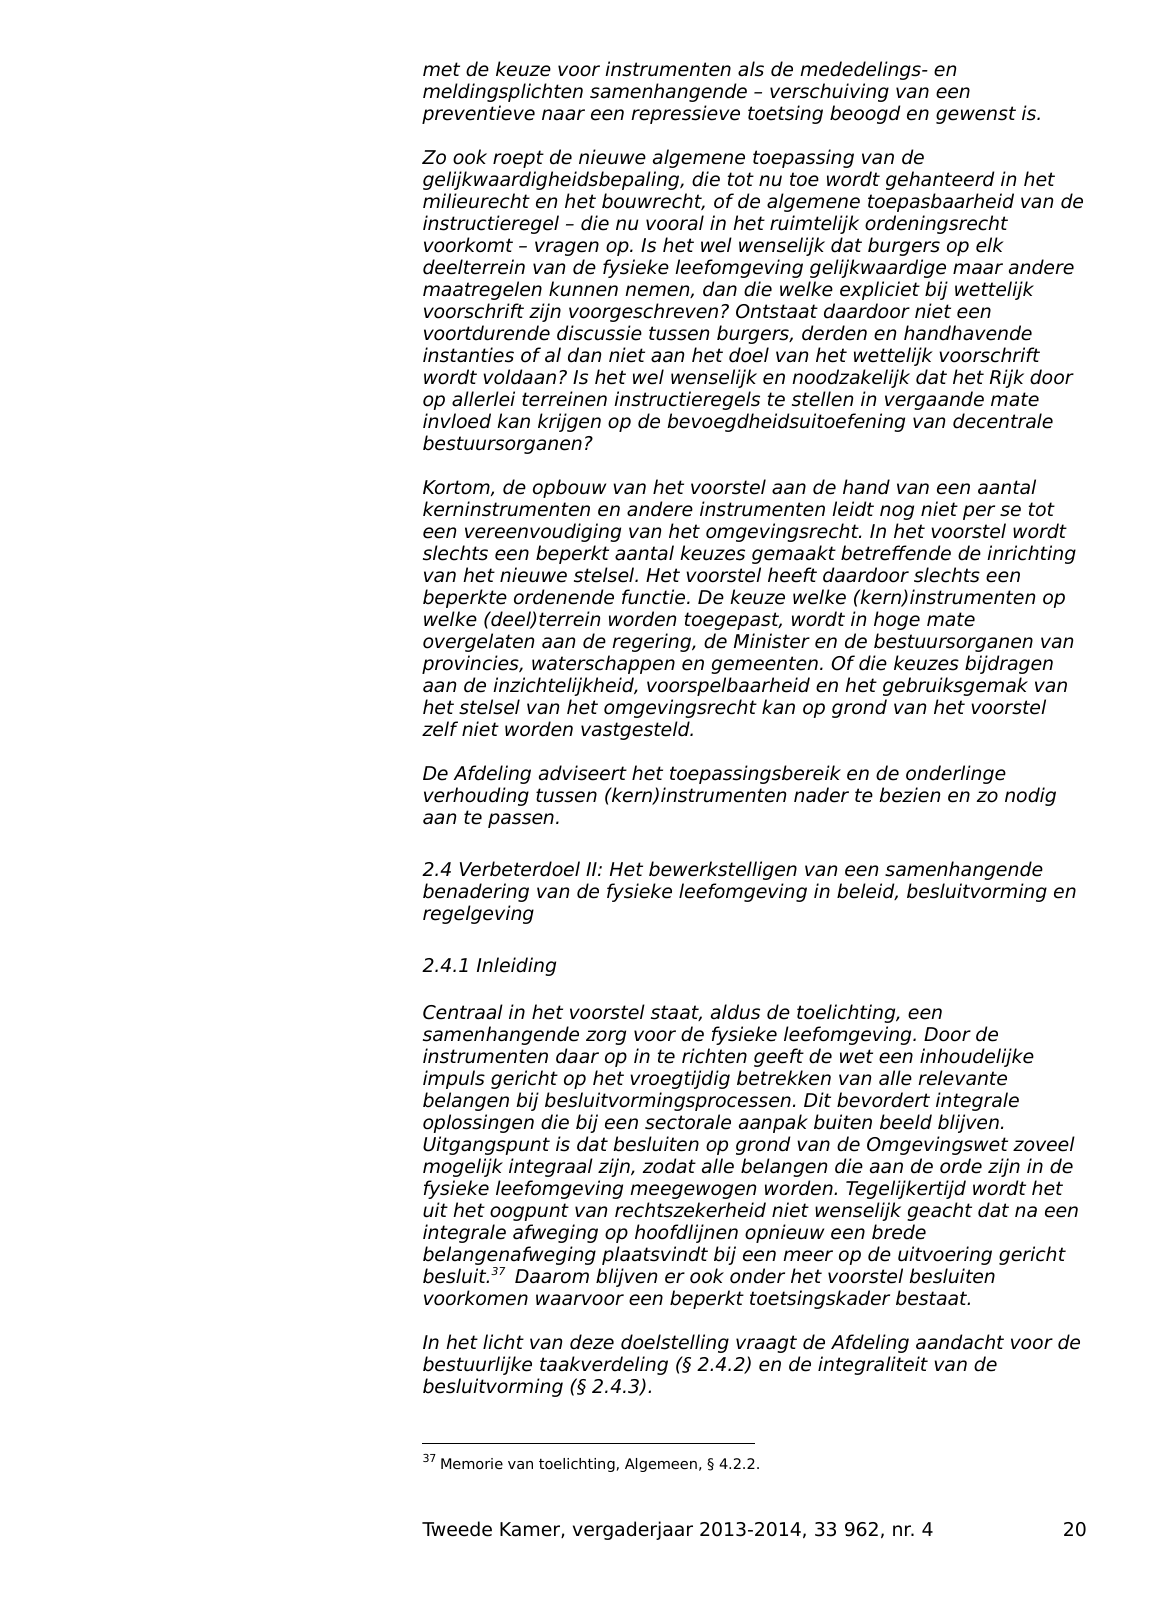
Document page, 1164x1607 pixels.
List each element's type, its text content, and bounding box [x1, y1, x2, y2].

text Kortom, de opbouw van het voorstel aan de hand van een aantal kerninstrumenten en andere instrumenten leidt nog niet per se tot een vereenvoudiging van het omgevingsrecht. In het voorstel wordt slechts een beperkt aantal keuzes gemaakt betreffende de inrichting van het nieuwe stelsel. Het voorstel heeft daardoor slechts een beperkte ordenende functie. De keuze welke (kern)instrumenten op welke (deel)terrein worden toegepast, wordt in hoge mate overgelaten aan de regering, de Minister en de bestuursorganen van provincies, waterschappen en gemeenten. Of die keuzes bijdragen aan de inzichtelijkheid, voorspelbaarheid en het gebruiksgemak van het stelsel van het omgevingsrecht kan op grond van het voorstel zelf niet worden vastgesteld. [422, 477, 1087, 741]
text Memorie van toelichting, Algemeen, § 4.2.2. [422, 1452, 1087, 1474]
subtitle 2.4 Verbeterdoel II: Het bewerkstelligen van een samenhangende benadering van de fysieke leefomgeving in beleid, besluitvorming en regelgeving [422, 859, 1087, 925]
text Centraal in het voorstel staat, aldus de toelichting, een samenhangende zorg voor de fysieke leefomgeving. Door de instrumenten daar op in te richten geeft de wet een inhoudelijke impuls gericht op het vroegtijdig betrekken van alle relevante belangen bij besluitvormingsprocessen. Dit bevordert integrale oplossingen die bij een sectorale aanpak buiten beeld blijven. Uitgangspunt is dat besluiten op grond van de Omgevingswet zoveel mogelijk integraal zijn, zodat alle belangen die aan de orde zijn in de fysieke leefomgeving meegewogen worden. Tegelijkertijd wordt het uit het oogpunt van rechtszekerheid niet wenselijk geacht dat na een integrale afweging op hoofdlijnen opnieuw een brede belangenafweging plaatsvindt bij een meer op de uitvoering gericht besluit. Daarom blijven er ook onder het voorstel besluiten voorkomen waarvoor een beperkt toetsingskader bestaat. [422, 1002, 1087, 1309]
text Zo ook roept de nieuwe algemene toepassing van de gelijkwaardigheidsbepaling, die tot nu toe wordt gehanteerd in het milieurecht en het bouwrecht, of de algemene toepasbaarheid van de instructieregel – die nu vooral in het ruimtelijk ordeningsrecht voorkomt – vragen op. Is het wel wenselijk dat burgers op elk deelterrein van de fysieke leefomgeving gelijkwaardige maar andere maatregelen kunnen nemen, dan die welke expliciet bij wettelijk voorschrift zijn voorgeschreven? Ontstaat daardoor niet een voortdurende discussie tussen burgers, derden en handhavende instanties of al dan niet aan het doel van het wettelijk voorschrift wordt voldaan? Is het wel wenselijk en noodzakelijk dat het Rijk door op allerlei terreinen instructieregels te stellen in vergaande mate invloed kan krijgen op de bevoegdheidsuitoefening van decentrale bestuursorganen? [422, 147, 1087, 455]
text met de keuze voor instrumenten als de mededelings- en meldingsplichten samenhangende – verschuiving van een preventieve naar een repressieve toetsing beoogd en gewenst is. [422, 59, 1087, 125]
text In het licht van deze doelstelling vraagt de Afdeling aandacht voor de bestuurlijke taakverdeling (§ 2.4.2) en de integraliteit van de besluitvorming (§ 2.4.3). [422, 1332, 1087, 1398]
text De Afdeling adviseert het toepassingsbereik en de onderlinge verhouding tussen (kern)instrumenten nader te bezien en zo nodig aan te passen. [422, 763, 1087, 829]
subtitle 2.4.1 Inleiding [422, 955, 1087, 977]
